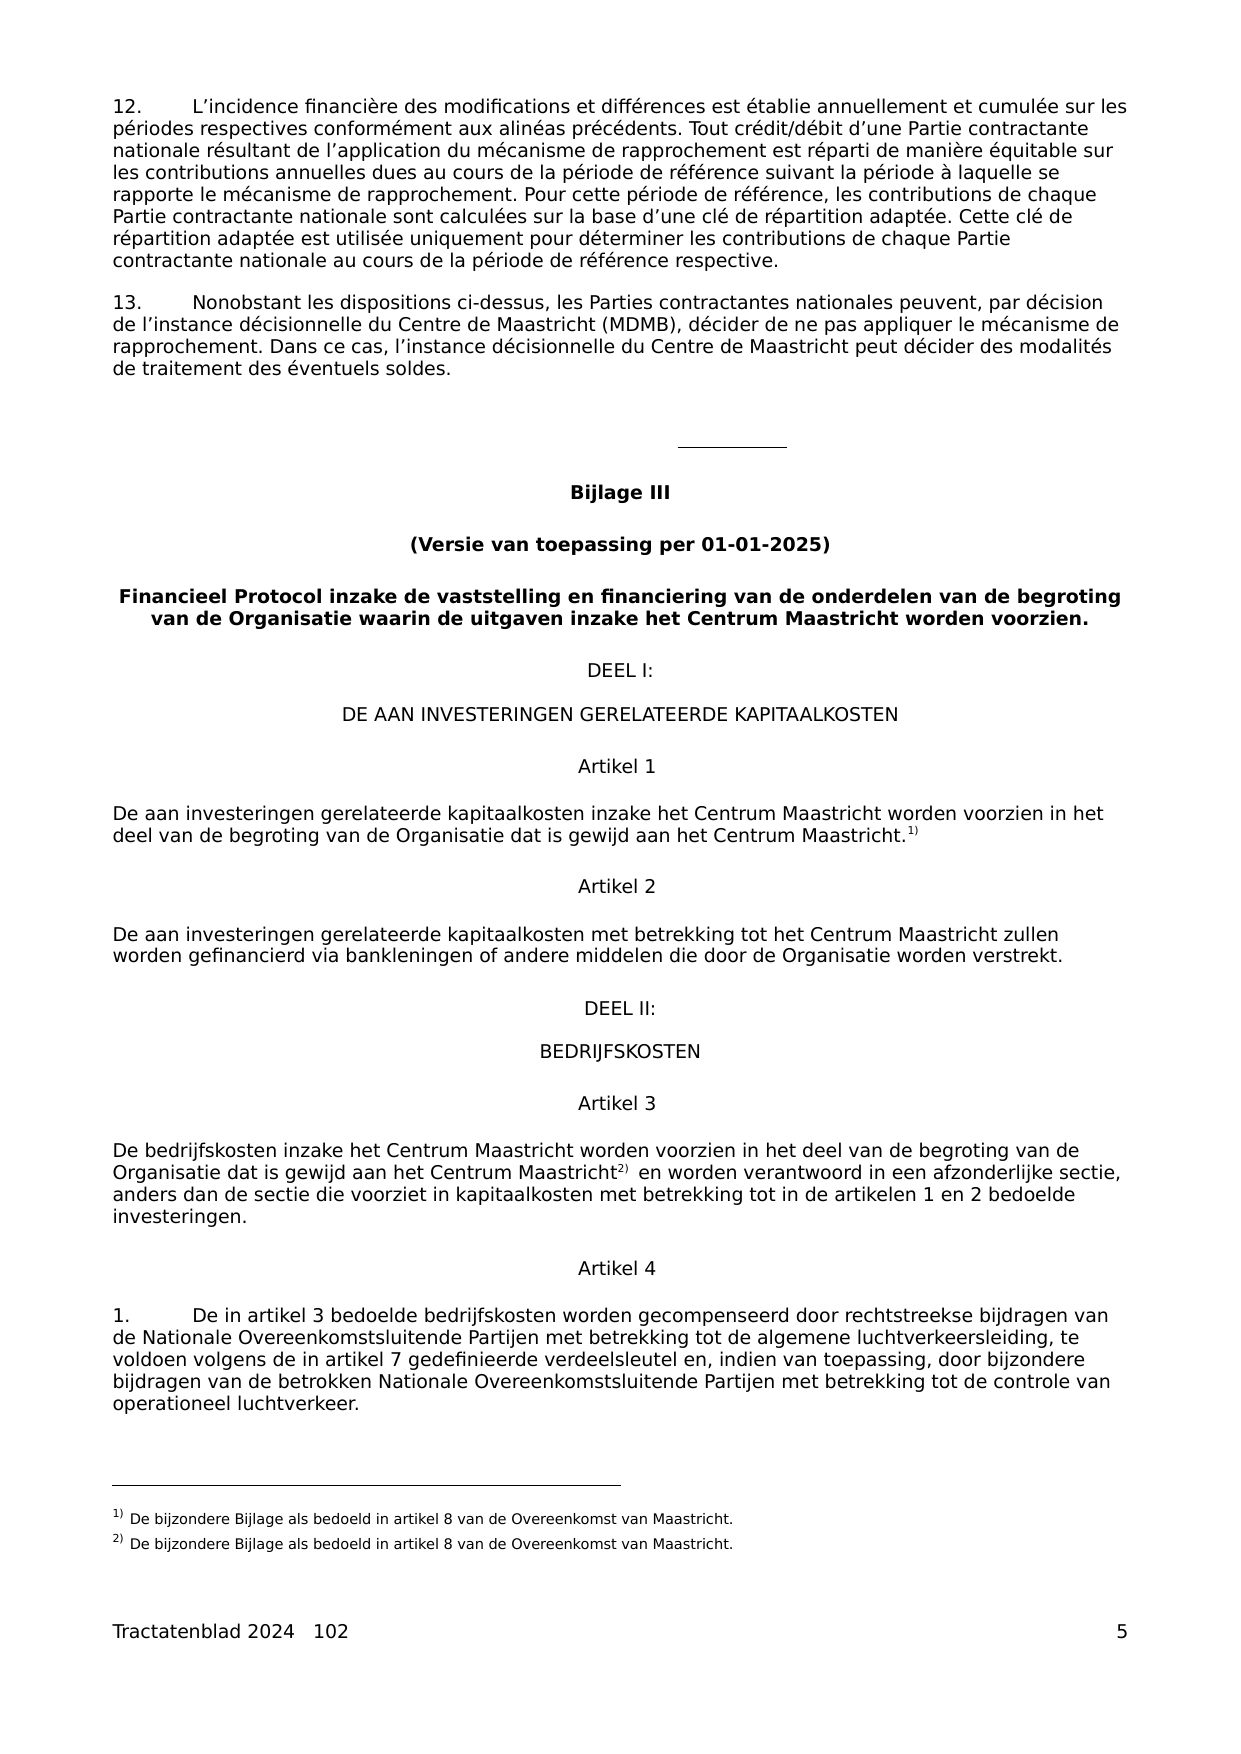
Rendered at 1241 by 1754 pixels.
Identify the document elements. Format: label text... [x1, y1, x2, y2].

subtitle Bijlage III [112, 482, 1128, 504]
text De bedrijfskosten inzake het Centrum Maastricht worden voorzien in het deel van de begroting van de Organisatie dat is gewijd aan het Centrum Maastricht en worden verantwoord in een afzonderlijke sectie, anders dan de sectie die voorziet in kapitaalkosten met betrekking tot in de artikelen 1 en 2 bedoelde investeringen. [112, 1140, 1128, 1228]
subtitle Artikel 4 [112, 1258, 1128, 1280]
text De bijzondere Bijlage als bedoeld in artikel 8 van de Overeenkomst van Maastricht. [112, 1507, 1128, 1529]
subtitle Artikel 1 [112, 756, 1128, 777]
subtitle Artikel 3 [112, 1093, 1128, 1115]
subtitle (Versie van toepassing per 01-01-2025) [112, 534, 1128, 556]
text 12. L’incidence financière des modifications et différences est établie annuellement et cumulée sur les périodes respectives conformément aux alinéas précédents. Tout crédit/débit d’une Partie contractante nationale résultant de l’application du mécanisme de rapprochement est réparti de manière équitable sur les contributions annuelles dues au cours de la période de référence suivant la période à laquelle se rapporte le mécanisme de rapprochement. Pour cette période de référence, les contributions de chaque Partie contractante nationale sont calculées sur la base d’une clé de répartition adaptée. Cette clé de répartition adaptée est utilisée uniquement pour déterminer les contributions de chaque Partie contractante nationale au cours de la période de référence respective. [112, 96, 1128, 272]
subtitle Financieel Protocol inzake de vaststelling en financiering van de onderdelen van de begroting van de Organisatie waarin de uitgaven inzake het Centrum Maastricht worden voorzien. [112, 586, 1128, 629]
text De bijzondere Bijlage als bedoeld in artikel 8 van de Overeenkomst van Maastricht. [112, 1532, 1128, 1554]
subtitle DEEL I: DE AAN INVESTERINGEN GERELATEERDE KAPITAALKOSTEN [112, 659, 1128, 726]
text De aan investeringen gerelateerde kapitaalkosten inzake het Centrum Maastricht worden voorzien in het deel van de begroting van de Organisatie dat is gewijd aan het Centrum Maastricht. [112, 802, 1128, 846]
subtitle Artikel 2 [112, 876, 1128, 898]
text De aan investeringen gerelateerde kapitaalkosten met betrekking tot het Centrum Maastricht zullen worden gefinancierd via bankleningen of andere middelen die door de Organisatie worden verstrekt. [112, 923, 1128, 967]
text 1. De in artikel 3 bedoelde bedrijfskosten worden gecompenseerd door rechtstreekse bijdragen van de Nationale Overeenkomstsluitende Partijen met betrekking tot de algemene luchtverkeersleiding, te voldoen volgens de in artikel 7 gedefinieerde verdeelsleutel en, indien van toepassing, door bijzondere bijdragen van de betrokken Nationale Overeenkomstsluitende Partijen met betrekking tot de controle van operationeel luchtverkeer. [112, 1305, 1128, 1415]
text 13. Nonobstant les dispositions ci-dessus, les Parties contractantes nationales peuvent, par décision de l’instance décisionnelle du Centre de Maastricht (MDMB), décider de ne pas appliquer le mécanisme de rapprochement. Dans ce cas, l’instance décisionnelle du Centre de Maastricht peut décider des modalités de traitement des éventuels soldes. [112, 292, 1128, 380]
subtitle DEEL II: BEDRIJFSKOSTEN [112, 997, 1128, 1063]
